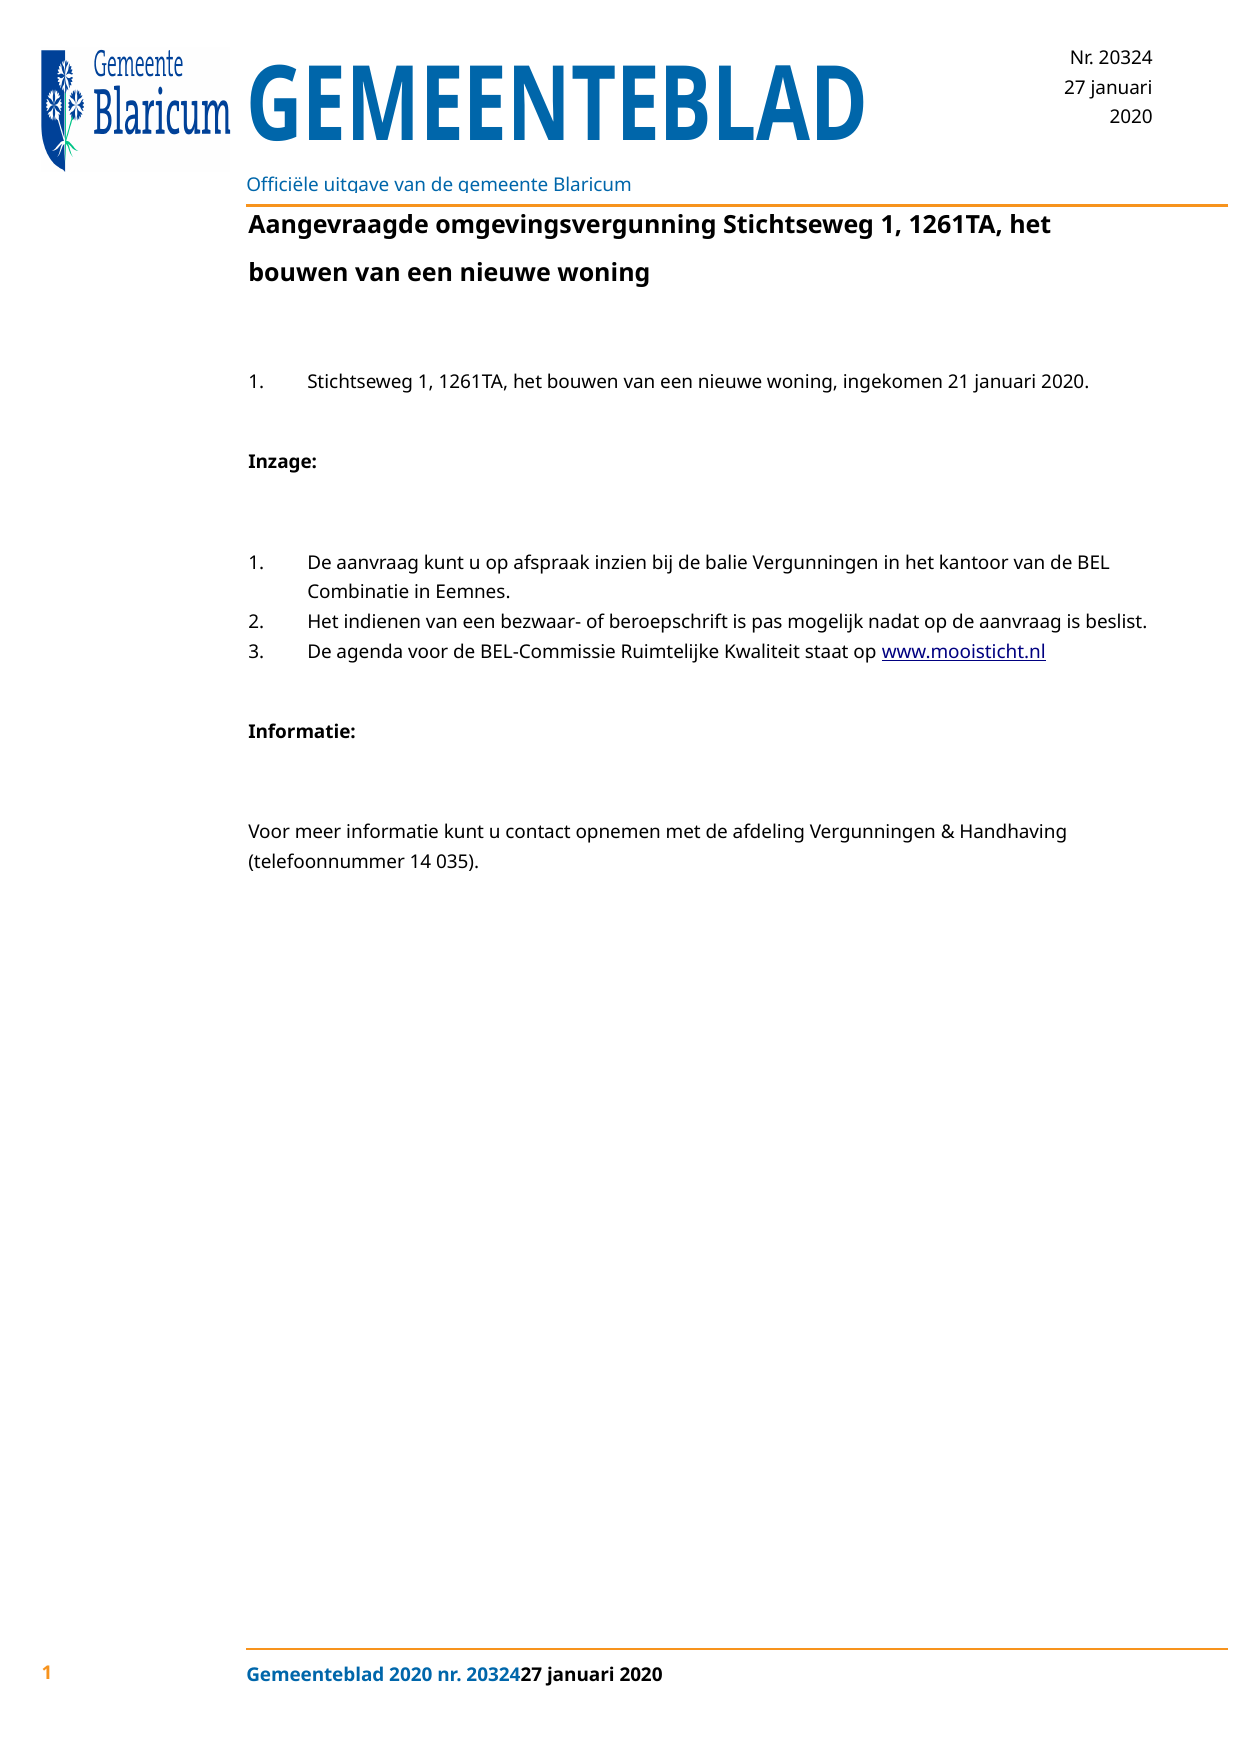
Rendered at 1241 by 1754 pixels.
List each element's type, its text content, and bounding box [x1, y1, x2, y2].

list De aanvraag kunt u op afspraak inzien bij de balie Vergunningen in het kantoor van de BEL Combinatie in Eemnes. [248, 549, 1152, 604]
text Aangevraagde omgevingsvergunning Stichtseweg 1, 1261TA, het bouwen van een nieuwe woning [248, 207, 1152, 288]
list De agenda voor de BEL-Commissie Ruimtelijke Kwaliteit staat op www.mooisticht.nl [248, 638, 1152, 664]
list Het indienen van een bezwaar- of beroepschrift is pas mogelijk nadat op de aanvraag is beslist. [248, 608, 1152, 634]
text Voor meer informatie kunt u contact opnemen met de afdeling Vergunningen & Handhaving (telefoonnummer 14 035). [248, 819, 1152, 874]
text Informatie: [248, 718, 1152, 744]
text Inzage: [248, 448, 1152, 474]
picture [41, 47, 231, 172]
list Stichtseweg 1, 1261TA, het bouwen van een nieuwe woning, ingekomen 21 januari 2020. [248, 368, 1152, 394]
